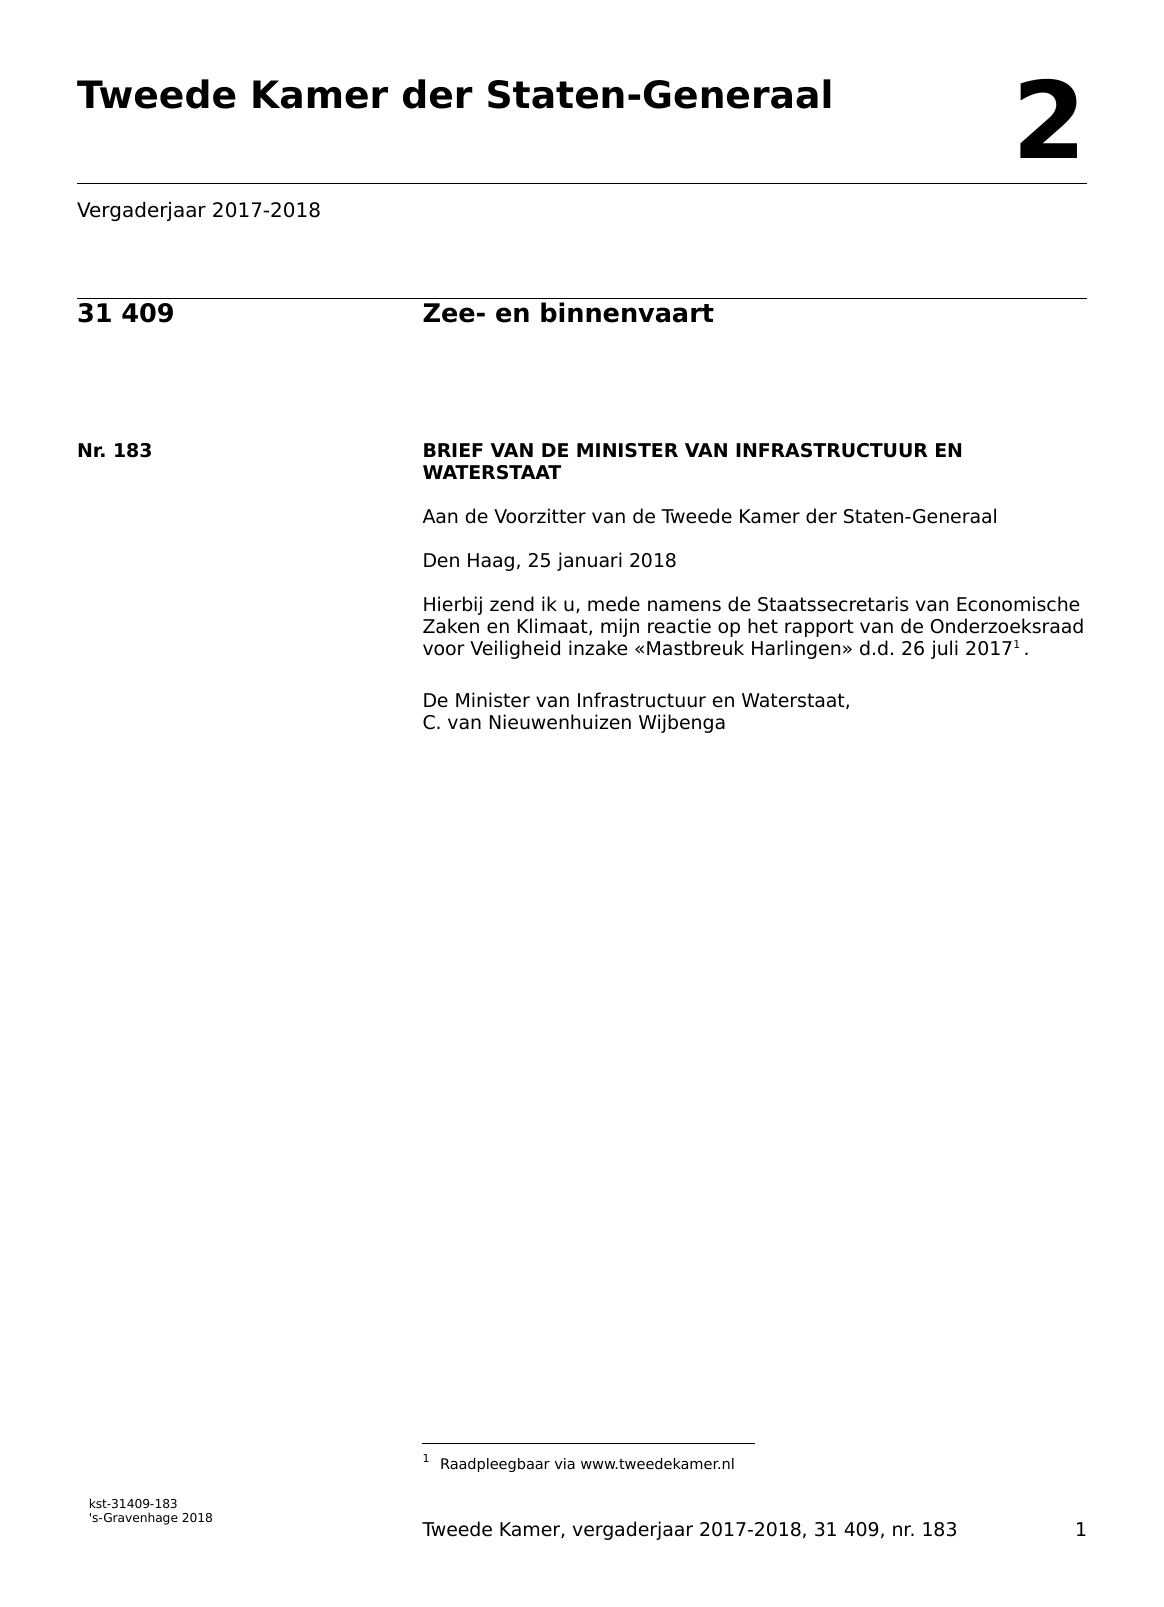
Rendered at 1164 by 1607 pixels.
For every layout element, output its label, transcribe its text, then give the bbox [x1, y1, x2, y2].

subtitle 31 409 Zee- en binnenvaart [77, 299, 1087, 329]
text Raadpleegbaar via www.tweedekamer.nl [422, 1452, 1087, 1474]
text kst-31409-183 [88, 1497, 323, 1511]
text De Minister van Infrastructuur en Waterstaat, C. van Nieuwenhuizen Wijbenga [422, 690, 1087, 734]
text Aan de Voorzitter van de Tweede Kamer der Staten-Generaal [422, 506, 1087, 528]
text 's-Gravenhage 2018 [88, 1511, 323, 1525]
subtitle Nr. 183 BRIEF VAN DE MINISTER VAN INFRASTRUCTUUR EN WATERSTAAT [77, 440, 1087, 484]
text Hierbij zend ik u, mede namens de Staatssecretaris van Economische Zaken en Klimaat, mijn reactie op het rapport van de Onderzoeksraad voor Veiligheid inzake «Mastbreuk Harlingen» d.d. 26 juli 2017. [422, 594, 1087, 660]
table_cell Vergaderjaar 2017-2018 [77, 184, 1087, 298]
table_header Tweede Kamer der Staten-Generaal [77, 59, 886, 183]
table_header 2 [886, 59, 1087, 183]
text Den Haag, 25 januari 2018 [422, 550, 1087, 572]
